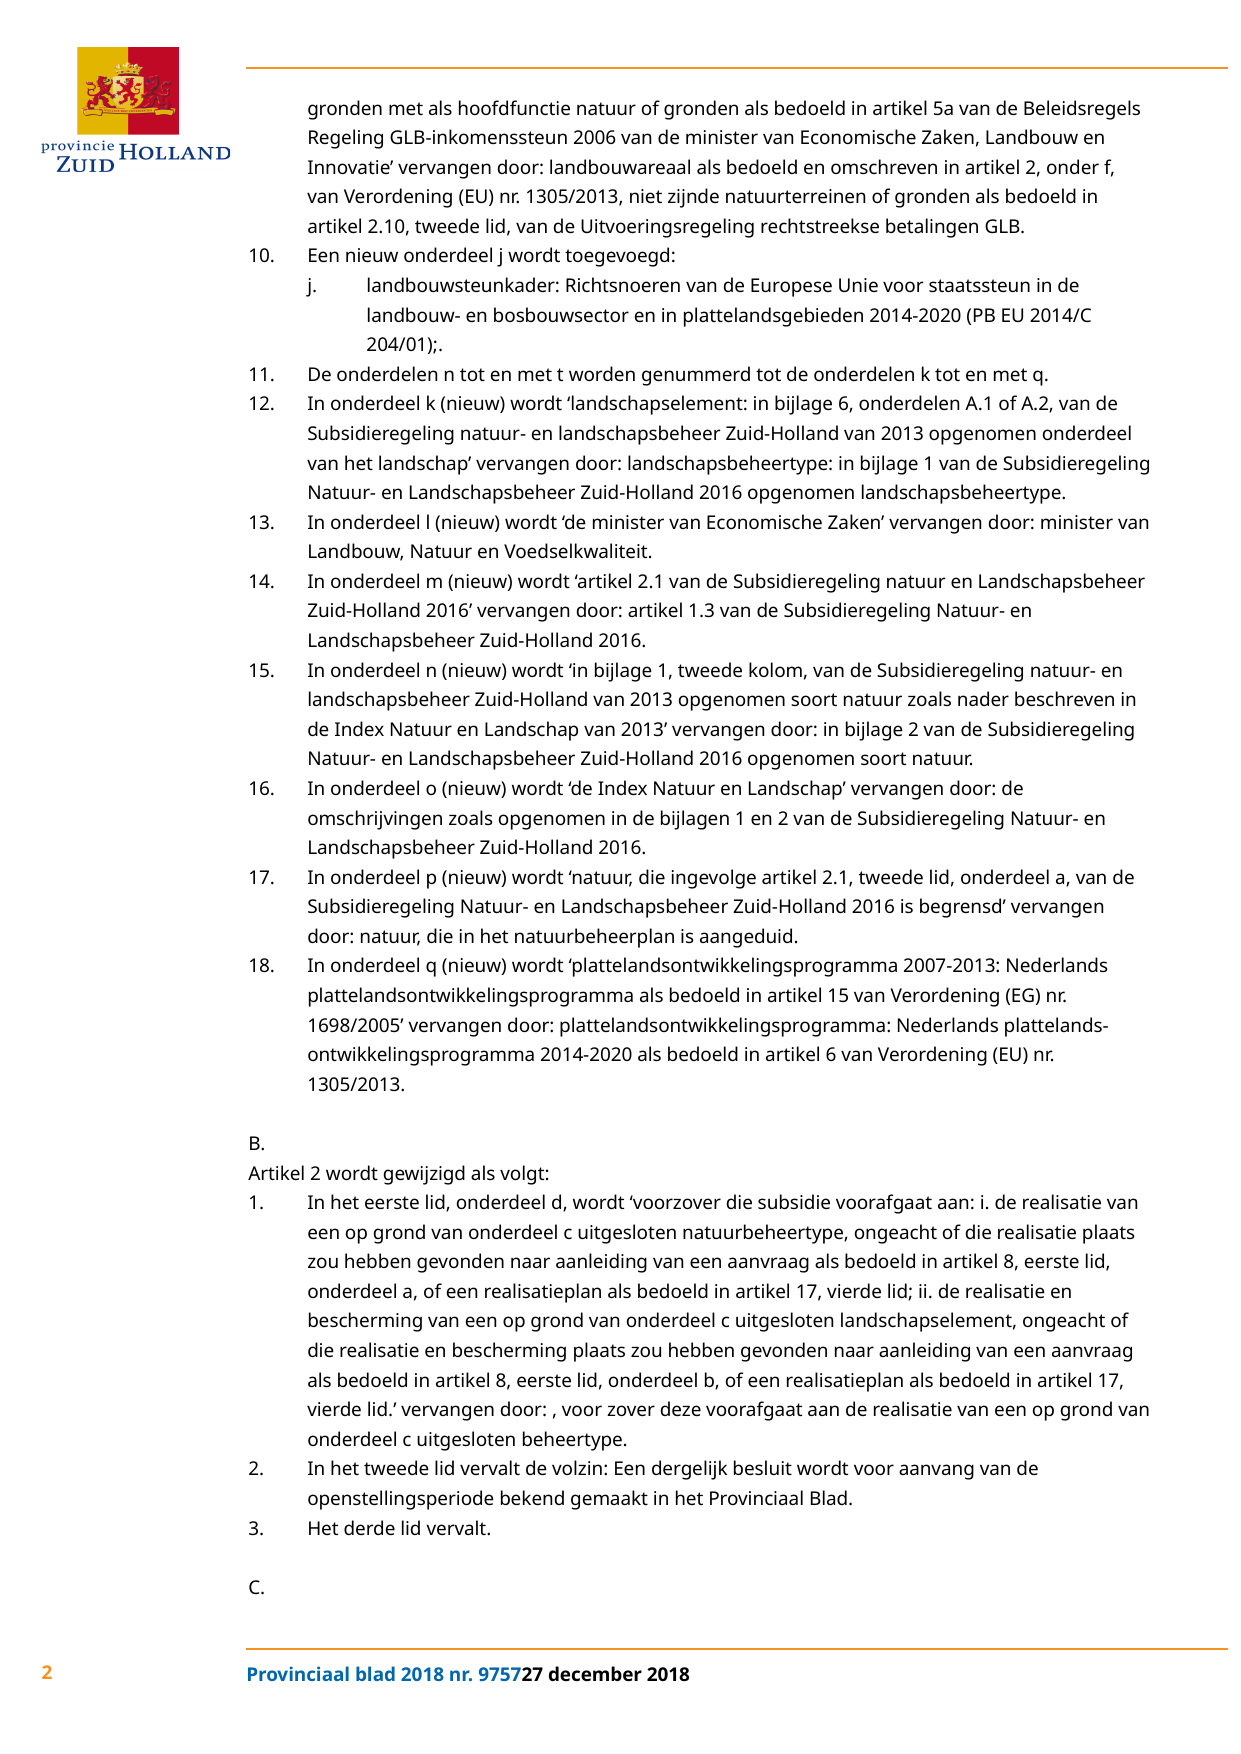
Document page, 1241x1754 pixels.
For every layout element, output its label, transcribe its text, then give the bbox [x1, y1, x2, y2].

list In onderdeel m (nieuw) wordt ‘artikel 2.1 van de Subsidieregeling natuur en Landschapsbeheer Zuid-Holland 2016’ vervangen door: artikel 1.3 van de Subsidieregeling Natuur- en Landschapsbeheer Zuid-Holland 2016. [248, 568, 1152, 653]
list gronden met als hoofdfunctie natuur of gronden als bedoeld in artikel 5a van de Beleidsregels Regeling GLB-inkomenssteun 2006 van de minister van Economische Zaken, Landbouw en Innovatie’ vervangen door: landbouwareaal als bedoeld en omschreven in artikel 2, onder f, van Verordening (EU) nr. 1305/2013, niet zijnde natuurterreinen of gronden als bedoeld in artikel 2.10, tweede lid, van de Uitvoeringsregeling rechtstreekse betalingen GLB. [248, 95, 1152, 239]
list In onderdeel p (nieuw) wordt ‘natuur, die ingevolge artikel 2.1, tweede lid, onderdeel a, van de Subsidieregeling Natuur- en Landschapsbeheer Zuid-Holland 2016 is begrensd’ vervangen door: natuur, die in het natuurbeheerplan is aangeduid. [248, 864, 1152, 949]
list In het tweede lid vervalt de volzin: Een dergelijk besluit wordt voor aanvang van de openstellingsperiode bekend gemaakt in het Provinciaal Blad. [248, 1456, 1152, 1511]
list In onderdeel l (nieuw) wordt ‘de minister van Economische Zaken’ vervangen door: minister van Landbouw, Natuur en Voedselkwaliteit. [248, 509, 1152, 564]
list In onderdeel o (nieuw) wordt ‘de Index Natuur en Landschap’ vervangen door: de omschrijvingen zoals opgenomen in de bijlagen 1 en 2 van de Subsidieregeling Natuur- en Landschapsbeheer Zuid-Holland 2016. [248, 775, 1152, 860]
text C. [248, 1574, 1152, 1600]
list In onderdeel k (nieuw) wordt ‘landschapselement: in bijlage 6, onderdelen A.1 of A.2, van de Subsidieregeling natuur- en landschapsbeheer Zuid-Holland van 2013 opgenomen onderdeel van het landschap’ vervangen door: landschapsbeheertype: in bijlage 1 van de Subsidieregeling Natuur- en Landschapsbeheer Zuid-Holland 2016 opgenomen landschapsbeheertype. [248, 391, 1152, 505]
text Artikel 2 wordt gewijzigd als volgt: [248, 1160, 1152, 1186]
list In onderdeel q (nieuw) wordt ‘plattelandsontwikkelingsprogramma 2007-2013: Nederlands plattelandsontwikkelingsprogramma als bedoeld in artikel 15 van Verordening (EG) nr. 1698/2005’ vervangen door: plattelandsontwikkelingsprogramma: Nederlands plattelands-ontwikkelingsprogramma 2014-2020 als bedoeld in artikel 6 van Verordening (EU) nr. 1305/2013. [248, 953, 1152, 1097]
list In het eerste lid, onderdeel d, wordt ‘voorzover die subsidie voorafgaat aan: i. de realisatie van een op grond van onderdeel c uitgesloten natuurbeheertype, ongeacht of die realisatie plaats zou hebben gevonden naar aanleiding van een aanvraag als bedoeld in artikel 8, eerste lid, onderdeel a, of een realisatieplan als bedoeld in artikel 17, vierde lid; ii. de realisatie en bescherming van een op grond van onderdeel c uitgesloten landschapselement, ongeacht of die realisatie en bescherming plaats zou hebben gevonden naar aanleiding van een aanvraag als bedoeld in artikel 8, eerste lid, onderdeel b, of een realisatieplan als bedoeld in artikel 17, vierde lid.’ vervangen door: , voor zover deze voorafgaat aan de realisatie van een op grond van onderdeel c uitgesloten beheertype. [248, 1189, 1152, 1452]
picture [41, 47, 231, 172]
list landbouwsteunkader: Richtsnoeren van de Europese Unie voor staatssteun in de landbouw- en bosbouwsector en in plattelandsgebieden 2014-2020 (PB EU 2014/C 204/01);. [307, 272, 1152, 357]
list Het derde lid vervalt. [248, 1515, 1152, 1541]
list In onderdeel n (nieuw) wordt ‘in bijlage 1, tweede kolom, van de Subsidieregeling natuur- en landschapsbeheer Zuid-Holland van 2013 opgenomen soort natuur zoals nader beschreven in de Index Natuur en Landschap van 2013’ vervangen door: in bijlage 2 van de Subsidieregeling Natuur- en Landschapsbeheer Zuid-Holland 2016 opgenomen soort natuur. [248, 657, 1152, 771]
list Een nieuw onderdeel j wordt toegevoegd: [248, 243, 1152, 268]
text B. [248, 1130, 1152, 1156]
list De onderdelen n tot en met t worden genummerd tot de onderdelen k tot en met q. [248, 361, 1152, 387]
